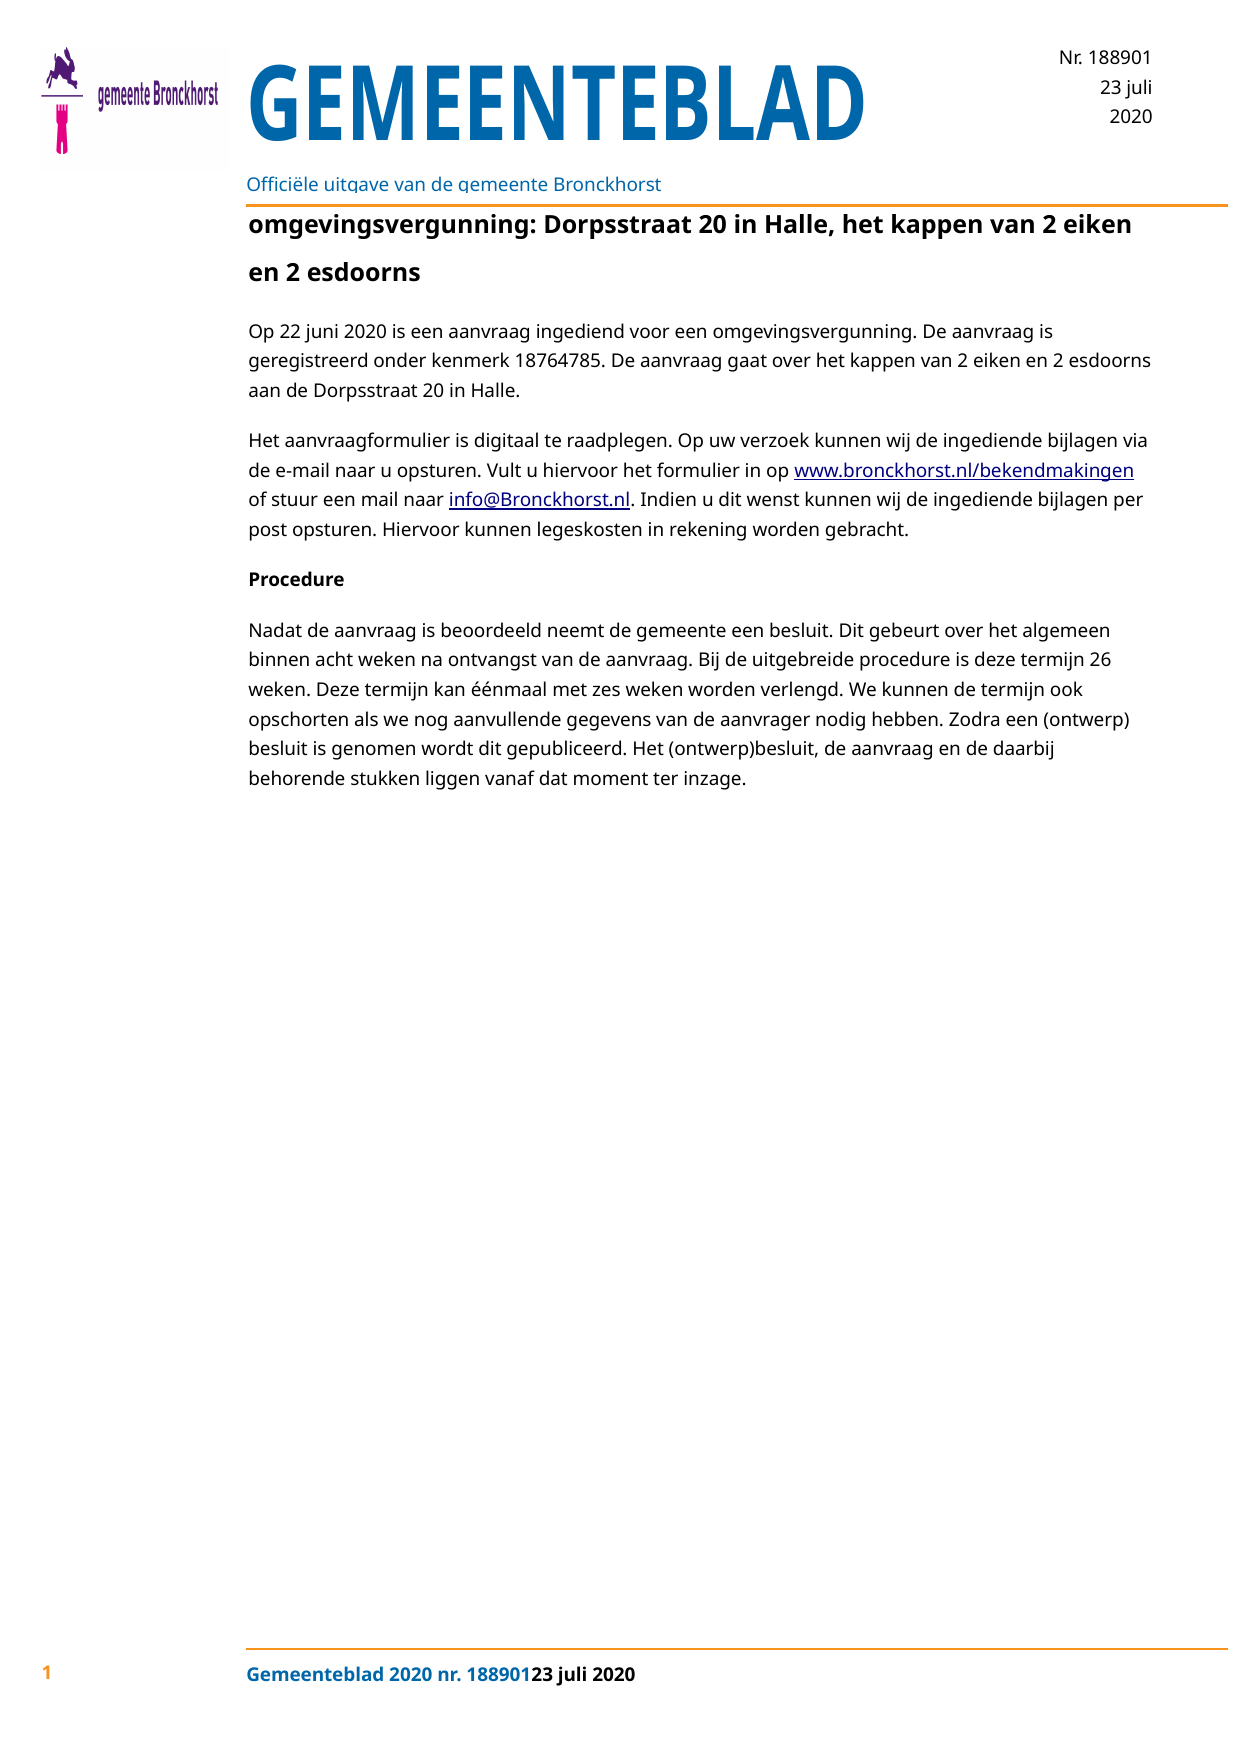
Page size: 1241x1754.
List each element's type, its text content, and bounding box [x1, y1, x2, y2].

text Op 22 juni 2020 is een aanvraag ingediend voor een omgevingsvergunning. De aanvraag is geregistreerd onder kenmerk 18764785. De aanvraag gaat over het kappen van 2 eiken en 2 esdoorns aan de Dorpsstraat 20 in Halle. [248, 318, 1152, 403]
text Procedure [248, 567, 1152, 592]
text Nadat de aanvraag is beoordeeld neemt de gemeente een besluit. Dit gebeurt over het algemeen binnen acht weken na ontvangst van de aanvraag. Bij de uitgebreide procedure is deze termijn 26 weken. Deze termijn kan éénmaal met zes weken worden verlengd. We kunnen de termijn ook opschorten als we nog aanvullende gegevens van de aanvrager nodig hebben. Zodra een (ontwerp) besluit is genomen wordt dit gepubliceerd. Het (ontwerp)besluit, de aanvraag en de daarbij behorende stukken liggen vanaf dat moment ter inzage. [248, 617, 1152, 791]
picture [41, 47, 231, 172]
text omgevingsvergunning: Dorpsstraat 20 in Halle, het kappen van 2 eiken en 2 esdoorns [248, 207, 1152, 288]
text Het aanvraagformulier is digitaal te raadplegen. Op uw verzoek kunnen wij de ingediende bijlagen via de e-mail naar u opsturen. Vult u hiervoor het formulier in op www.bronckhorst.nl/bekendmakingen of stuur een mail naar info@Bronckhorst.nl. Indien u dit wenst kunnen wij de ingediende bijlagen per post opsturen. Hiervoor kunnen legeskosten in rekening worden gebracht. [248, 427, 1152, 542]
